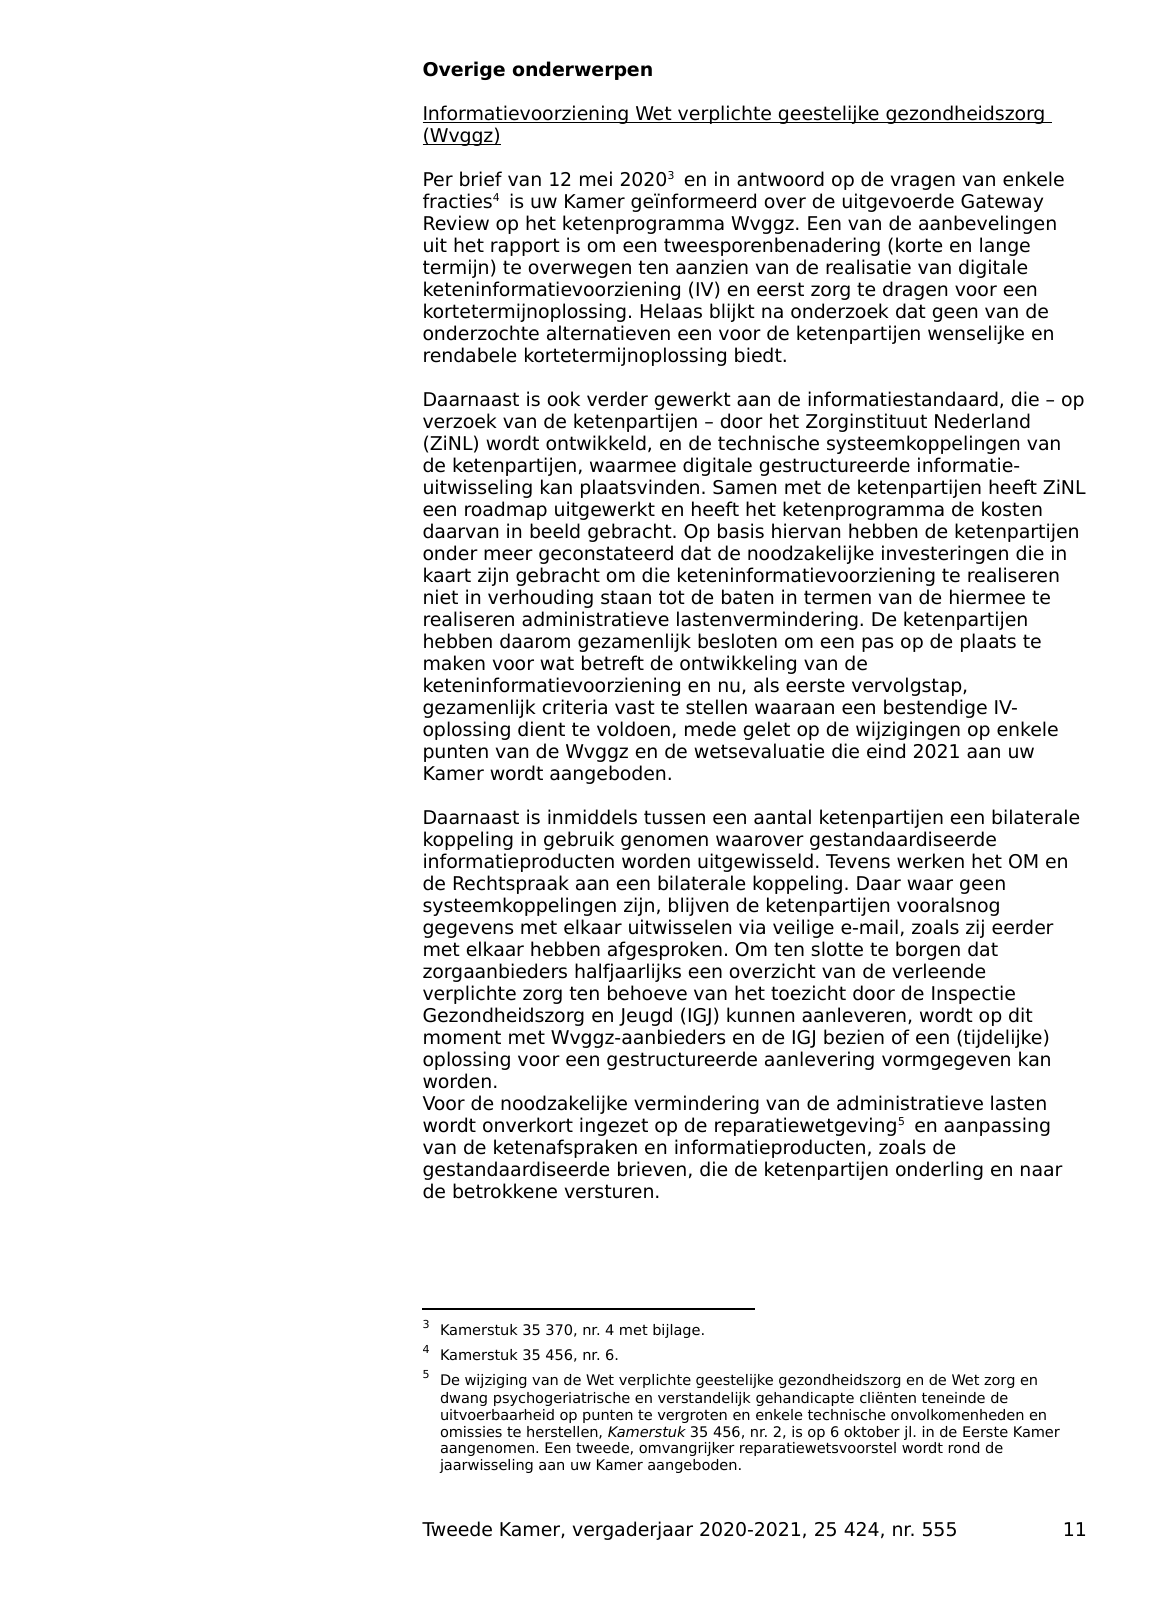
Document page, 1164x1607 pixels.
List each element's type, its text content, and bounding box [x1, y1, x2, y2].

text De wijziging van de Wet verplichte geestelijke gezondheidszorg en de Wet zorg en dwang psychogeriatrische en verstandelijk gehandicapte cliënten teneinde de uitvoerbaarheid op punten te vergroten en enkele technische onvolkomenheden en omissies te herstellen, Kamerstuk 35 456, nr. 2, is op 6 oktober jl. in de Eerste Kamer aangenomen. Een tweede, omvangrijker reparatiewetsvoorstel wordt rond de jaarwisseling aan uw Kamer aangeboden. [422, 1368, 1087, 1474]
text Voor de noodzakelijke vermindering van de administratieve lasten wordt onverkort ingezet op de reparatiewetgeving en aanpassing van de ketenafspraken en informatieproducten, zoals de gestandaardiseerde brieven, die de ketenpartijen onderling en naar de betrokkene versturen. [422, 1093, 1087, 1203]
text Per brief van 12 mei 2020 en in antwoord op de vragen van enkele fracties is uw Kamer geïnformeerd over de uitgevoerde Gateway Review op het ketenprogramma Wvggz. Een van de aanbevelingen uit het rapport is om een tweesporenbenadering (korte en lange termijn) te overwegen ten aanzien van de realisatie van digitale keteninformatievoorziening (IV) en eerst zorg te dragen voor een kortetermijnoplossing. Helaas blijkt na onderzoek dat geen van de onderzochte alternatieven een voor de ketenpartijen wenselijke en rendabele kortetermijnoplossing biedt. [422, 169, 1087, 367]
subtitle Informatievoorziening Wet verplichte geestelijke gezondheidszorg (Wvggz) [422, 103, 1087, 147]
text Daarnaast is ook verder gewerkt aan de informatiestandaard, die – op verzoek van de ketenpartijen – door het Zorginstituut Nederland (ZiNL) wordt ontwikkeld, en de technische systeemkoppelingen van de ketenpartijen, waarmee digitale gestructureerde informatie-uitwisseling kan plaatsvinden. Samen met de ketenpartijen heeft ZiNL een roadmap uitgewerkt en heeft het ketenprogramma de kosten daarvan in beeld gebracht. Op basis hiervan hebben de ketenpartijen onder meer geconstateerd dat de noodzakelijke investeringen die in kaart zijn gebracht om die keteninformatievoorziening te realiseren niet in verhouding staan tot de baten in termen van de hiermee te realiseren administratieve lastenvermindering. De ketenpartijen hebben daarom gezamenlijk besloten om een pas op de plaats te maken voor wat betreft de ontwikkeling van de keteninformatievoorziening en nu, als eerste vervolgstap, gezamenlijk criteria vast te stellen waaraan een bestendige IV-oplossing dient te voldoen, mede gelet op de wijzigingen op enkele punten van de Wvggz en de wetsevaluatie die eind 2021 aan uw Kamer wordt aangeboden. [422, 389, 1087, 785]
subtitle Overige onderwerpen [422, 59, 1087, 81]
text Daarnaast is inmiddels tussen een aantal ketenpartijen een bilaterale koppeling in gebruik genomen waarover gestandaardiseerde informatieproducten worden uitgewisseld. Tevens werken het OM en de Rechtspraak aan een bilaterale koppeling. Daar waar geen systeemkoppelingen zijn, blijven de ketenpartijen vooralsnog gegevens met elkaar uitwisselen via veilige e-mail, zoals zij eerder met elkaar hebben afgesproken. Om ten slotte te borgen dat zorgaanbieders halfjaarlijks een overzicht van de verleende verplichte zorg ten behoeve van het toezicht door de Inspectie Gezondheidszorg en Jeugd (IGJ) kunnen aanleveren, wordt op dit moment met Wvggz-aanbieders en de IGJ bezien of een (tijdelijke) oplossing voor een gestructureerde aanlevering vormgegeven kan worden. [422, 807, 1087, 1093]
text Kamerstuk 35 370, nr. 4 met bijlage. [422, 1318, 1087, 1340]
text Kamerstuk 35 456, nr. 6. [422, 1343, 1087, 1365]
